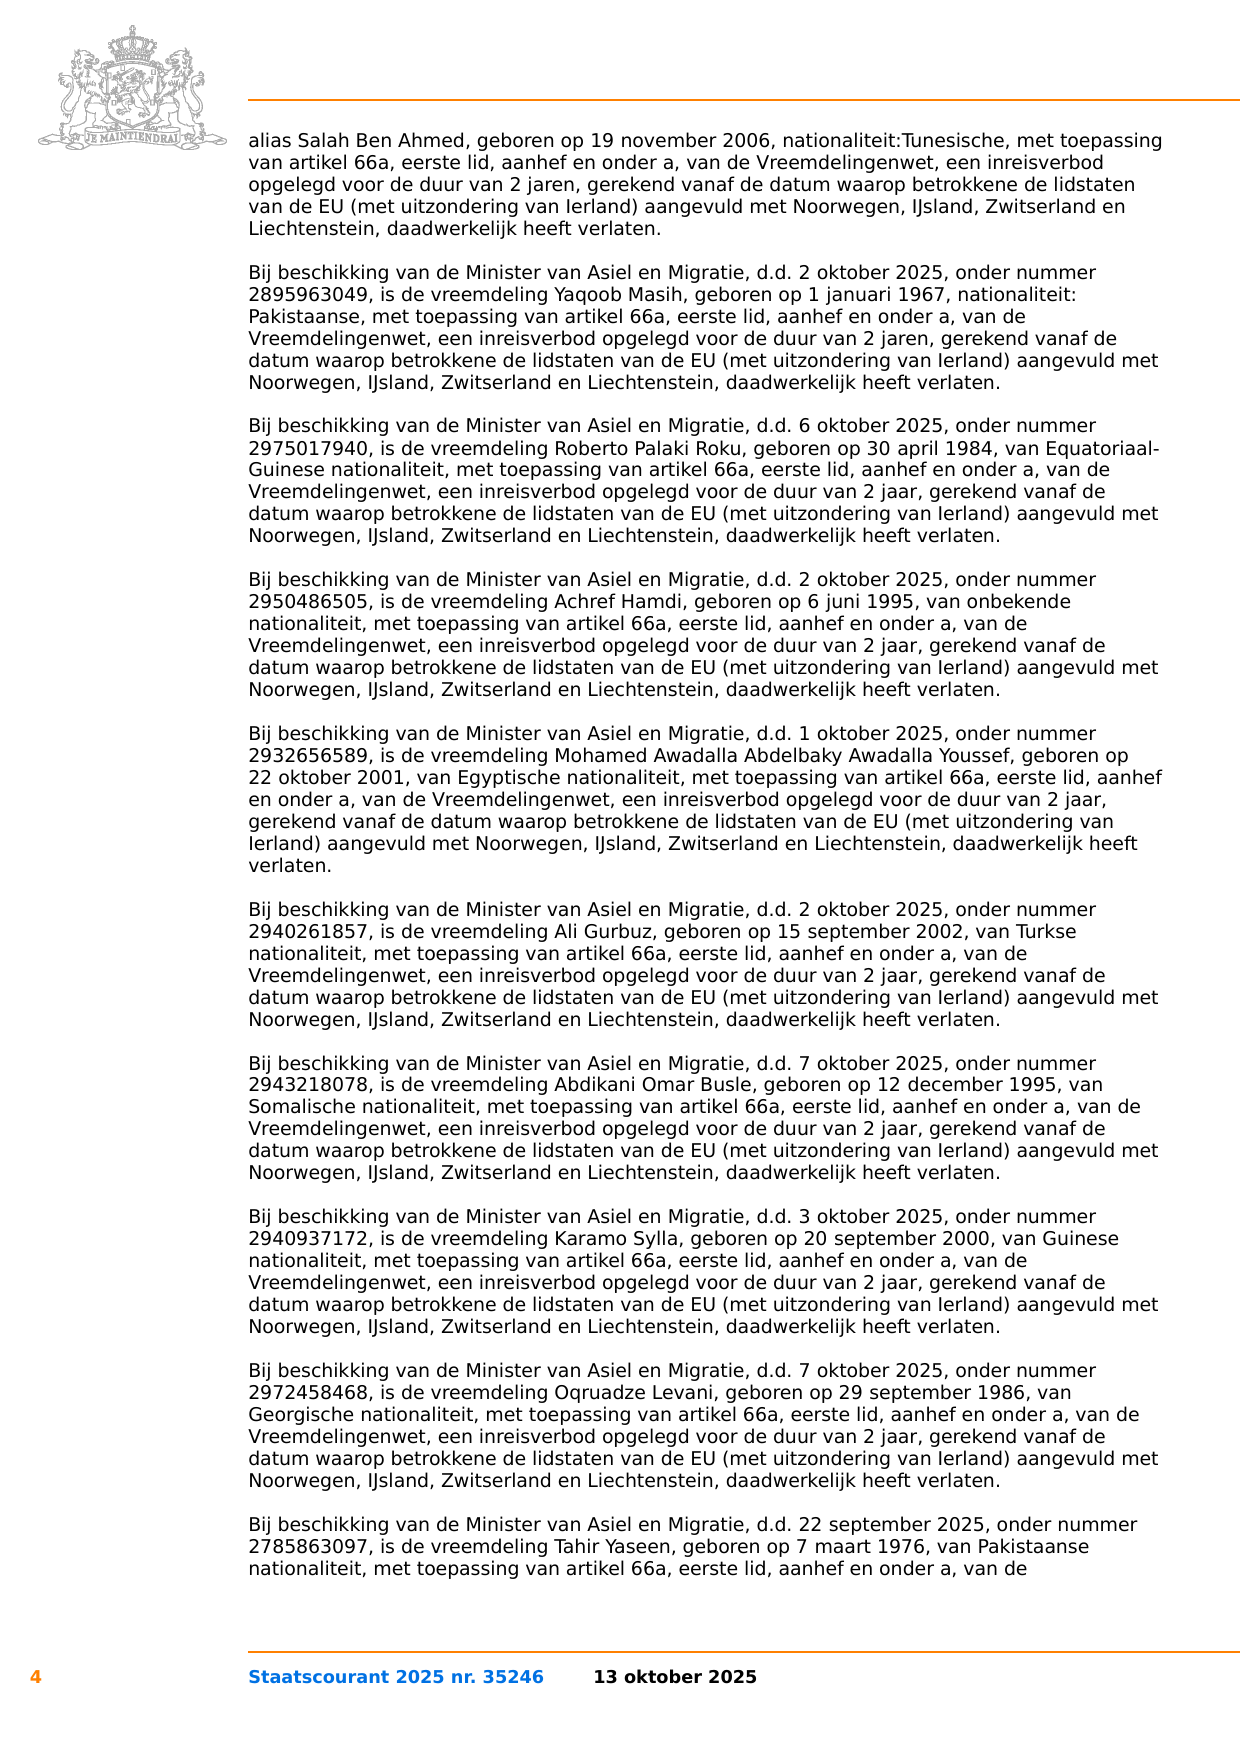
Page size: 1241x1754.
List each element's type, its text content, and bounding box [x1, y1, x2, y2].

text alias Salah Ben Ahmed, geboren op 19 november 2006, nationaliteit:Tunesische, met toepassing van artikel 66a, eerste lid, aanhef en onder a, van de Vreemdelingenwet, een inreisverbod opgelegd voor de duur van 2 jaren, gerekend vanaf de datum waarop betrokkene de lidstaten van de EU (met uitzondering van Ierland) aangevuld met Noorwegen, IJsland, Zwitserland en Liechtenstein, daadwerkelijk heeft verlaten. [248, 130, 1163, 240]
text Bij beschikking van de Minister van Asiel en Migratie, d.d. 7 oktober 2025, onder nummer 2972458468, is de vreemdeling Oqruadze Levani, geboren op 29 september 1986, van Georgische nationaliteit, met toepassing van artikel 66a, eerste lid, aanhef en onder a, van de Vreemdelingenwet, een inreisverbod opgelegd voor de duur van 2 jaar, gerekend vanaf de datum waarop betrokkene de lidstaten van de EU (met uitzondering van Ierland) aangevuld met Noorwegen, IJsland, Zwitserland en Liechtenstein, daadwerkelijk heeft verlaten. [248, 1360, 1163, 1492]
text Bij beschikking van de Minister van Asiel en Migratie, d.d. 1 oktober 2025, onder nummer 2932656589, is de vreemdeling Mohamed Awadalla Abdelbaky Awadalla Youssef, geboren op 22 oktober 2001, van Egyptische nationaliteit, met toepassing van artikel 66a, eerste lid, aanhef en onder a, van de Vreemdelingenwet, een inreisverbod opgelegd voor de duur van 2 jaar, gerekend vanaf de datum waarop betrokkene de lidstaten van de EU (met uitzondering van Ierland) aangevuld met Noorwegen, IJsland, Zwitserland en Liechtenstein, daadwerkelijk heeft verlaten. [248, 723, 1163, 877]
text Bij beschikking van de Minister van Asiel en Migratie, d.d. 3 oktober 2025, onder nummer 2940937172, is de vreemdeling Karamo Sylla, geboren op 20 september 2000, van Guinese nationaliteit, met toepassing van artikel 66a, eerste lid, aanhef en onder a, van de Vreemdelingenwet, een inreisverbod opgelegd voor de duur van 2 jaar, gerekend vanaf de datum waarop betrokkene de lidstaten van de EU (met uitzondering van Ierland) aangevuld met Noorwegen, IJsland, Zwitserland en Liechtenstein, daadwerkelijk heeft verlaten. [248, 1206, 1163, 1338]
text Bij beschikking van de Minister van Asiel en Migratie, d.d. 2 oktober 2025, onder nummer 2940261857, is de vreemdeling Ali Gurbuz, geboren op 15 september 2002, van Turkse nationaliteit, met toepassing van artikel 66a, eerste lid, aanhef en onder a, van de Vreemdelingenwet, een inreisverbod opgelegd voor de duur van 2 jaar, gerekend vanaf de datum waarop betrokkene de lidstaten van de EU (met uitzondering van Ierland) aangevuld met Noorwegen, IJsland, Zwitserland en Liechtenstein, daadwerkelijk heeft verlaten. [248, 899, 1163, 1031]
picture [38, 25, 227, 150]
text Bij beschikking van de Minister van Asiel en Migratie, d.d. 6 oktober 2025, onder nummer 2975017940, is de vreemdeling Roberto Palaki Roku, geboren op 30 april 1984, van Equatoriaal-Guinese nationaliteit, met toepassing van artikel 66a, eerste lid, aanhef en onder a, van de Vreemdelingenwet, een inreisverbod opgelegd voor de duur van 2 jaar, gerekend vanaf de datum waarop betrokkene de lidstaten van de EU (met uitzondering van Ierland) aangevuld met Noorwegen, IJsland, Zwitserland en Liechtenstein, daadwerkelijk heeft verlaten. [248, 415, 1163, 547]
text Bij beschikking van de Minister van Asiel en Migratie, d.d. 2 oktober 2025, onder nummer 2950486505, is de vreemdeling Achref Hamdi, geboren op 6 juni 1995, van onbekende nationaliteit, met toepassing van artikel 66a, eerste lid, aanhef en onder a, van de Vreemdelingenwet, een inreisverbod opgelegd voor de duur van 2 jaar, gerekend vanaf de datum waarop betrokkene de lidstaten van de EU (met uitzondering van Ierland) aangevuld met Noorwegen, IJsland, Zwitserland en Liechtenstein, daadwerkelijk heeft verlaten. [248, 569, 1163, 701]
text Bij beschikking van de Minister van Asiel en Migratie, d.d. 7 oktober 2025, onder nummer 2943218078, is de vreemdeling Abdikani Omar Busle, geboren op 12 december 1995, van Somalische nationaliteit, met toepassing van artikel 66a, eerste lid, aanhef en onder a, van de Vreemdelingenwet, een inreisverbod opgelegd voor de duur van 2 jaar, gerekend vanaf de datum waarop betrokkene de lidstaten van de EU (met uitzondering van Ierland) aangevuld met Noorwegen, IJsland, Zwitserland en Liechtenstein, daadwerkelijk heeft verlaten. [248, 1052, 1163, 1184]
text Bij beschikking van de Minister van Asiel en Migratie, d.d. 2 oktober 2025, onder nummer 2895963049, is de vreemdeling Yaqoob Masih, geboren op 1 januari 1967, nationaliteit: Pakistaanse, met toepassing van artikel 66a, eerste lid, aanhef en onder a, van de Vreemdelingenwet, een inreisverbod opgelegd voor de duur van 2 jaren, gerekend vanaf de datum waarop betrokkene de lidstaten van de EU (met uitzondering van Ierland) aangevuld met Noorwegen, IJsland, Zwitserland en Liechtenstein, daadwerkelijk heeft verlaten. [248, 262, 1163, 393]
text Bij beschikking van de Minister van Asiel en Migratie, d.d. 22 september 2025, onder nummer 2785863097, is de vreemdeling Tahir Yaseen, geboren op 7 maart 1976, van Pakistaanse nationaliteit, met toepassing van artikel 66a, eerste lid, aanhef en onder a, van de [248, 1514, 1163, 1579]
